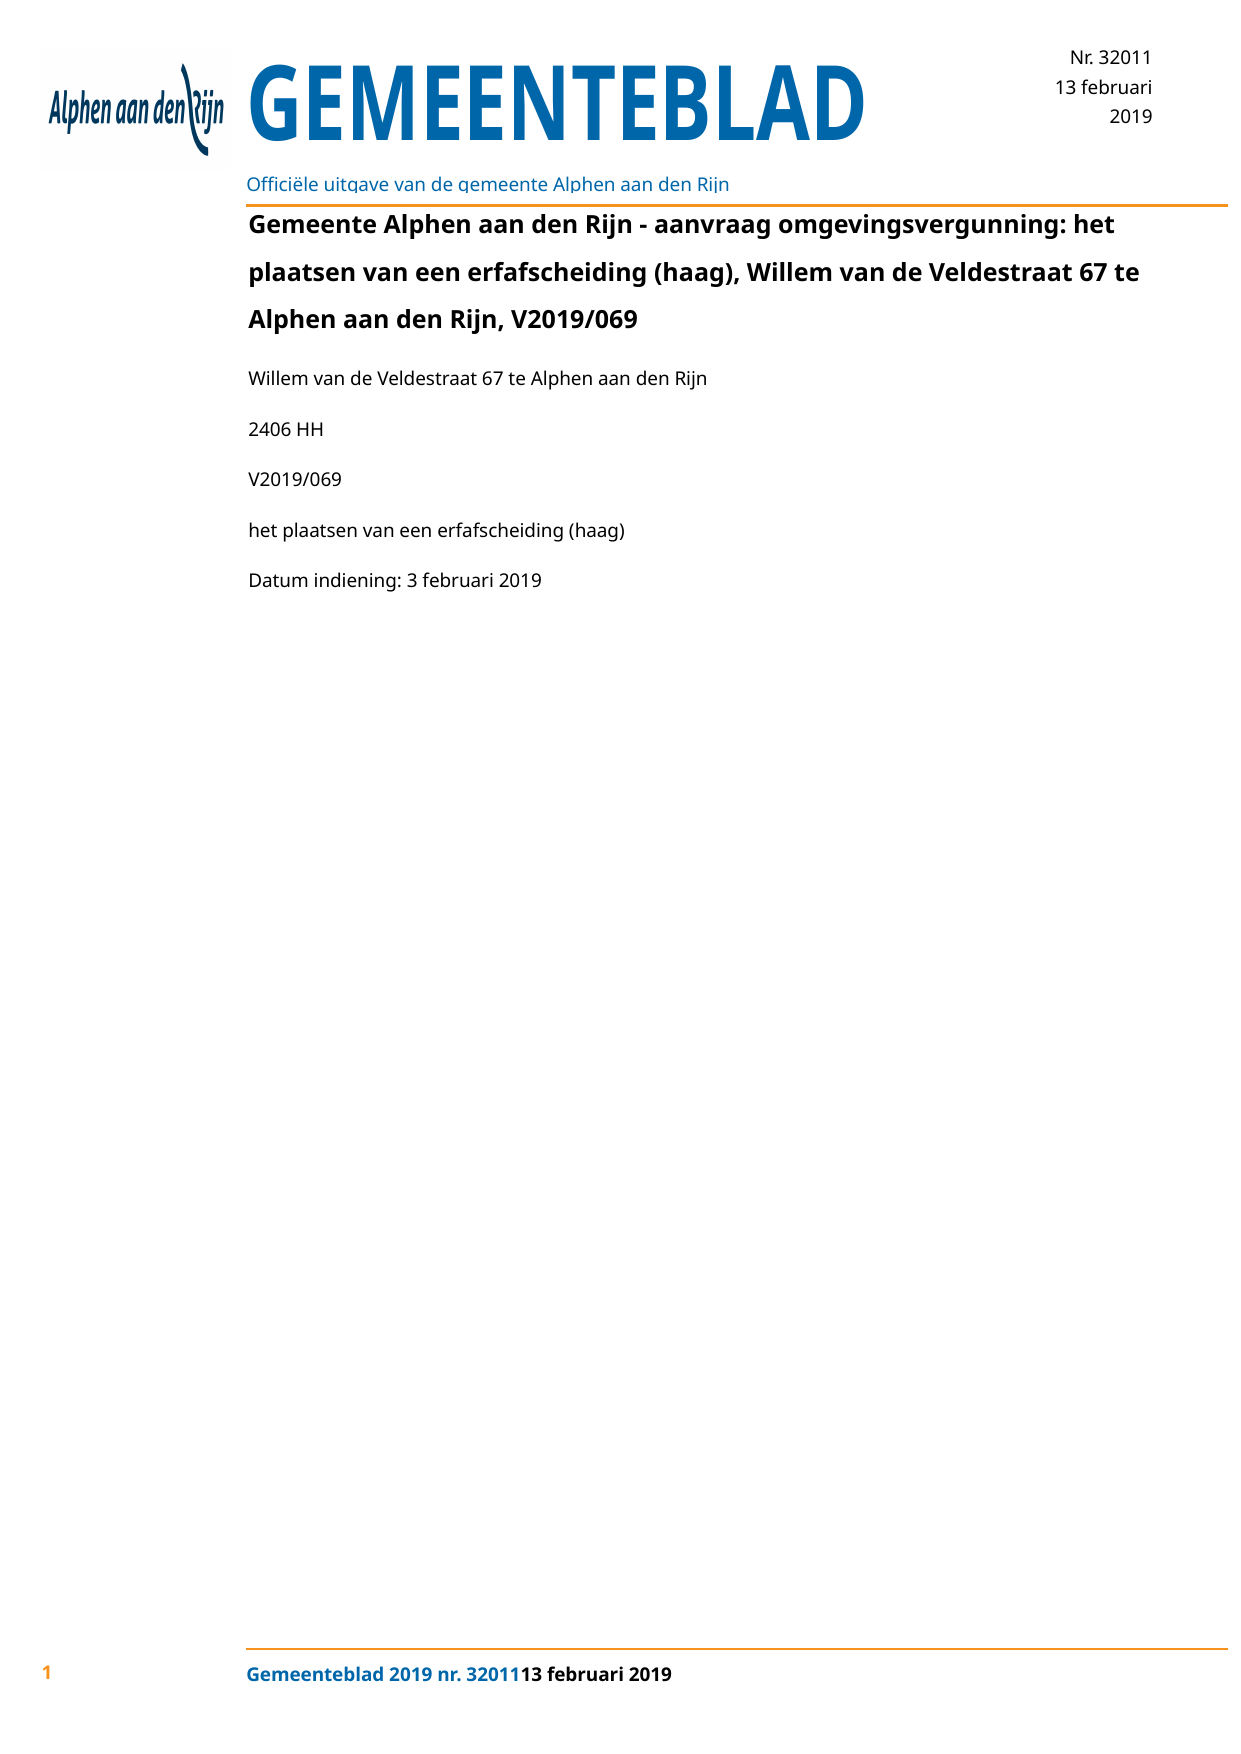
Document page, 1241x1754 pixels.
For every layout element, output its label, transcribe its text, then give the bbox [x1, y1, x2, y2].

text Datum indiening: 3 februari 2019 [248, 567, 1152, 593]
picture [41, 47, 231, 172]
text 2406 HH [248, 416, 1152, 442]
text V2019/069 [248, 466, 1152, 492]
text het plaatsen van een erfafscheiding (haag) [248, 517, 1152, 542]
text Willem van de Veldestraat 67 te Alphen aan den Rijn [248, 366, 1152, 391]
text Gemeente Alphen aan den Rijn - aanvraag omgevingsvergunning: het plaatsen van een erfafscheiding (haag), Willem van de Veldestraat 67 te Alphen aan den Rijn, V2019/069 [248, 207, 1152, 336]
